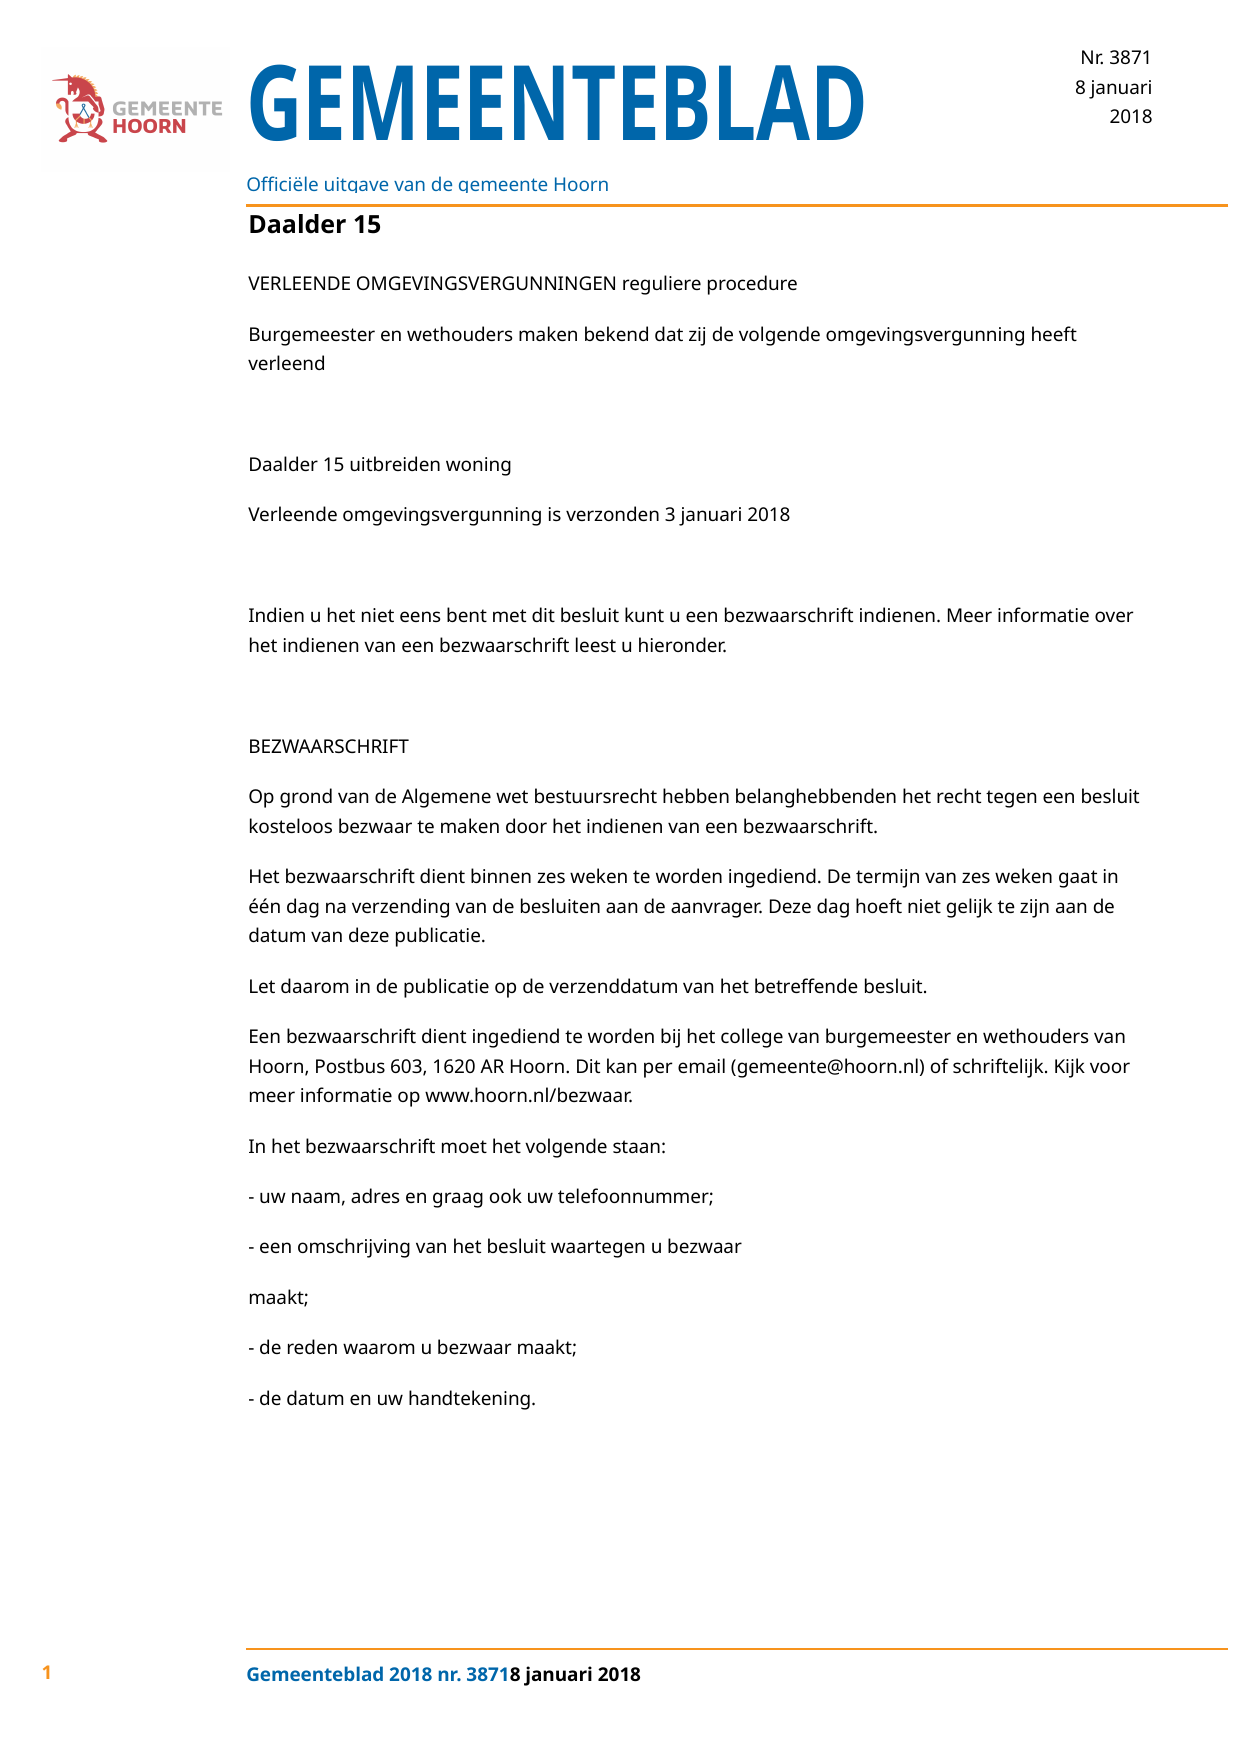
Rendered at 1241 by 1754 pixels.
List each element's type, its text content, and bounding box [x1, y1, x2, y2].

text Op grond van de Algemene wet bestuursrecht hebben belanghebbenden het recht tegen een besluit kosteloos bezwaar te maken door het indienen van een bezwaarschrift. [248, 783, 1152, 838]
text VERLEENDE OMGEVINGSVERGUNNINGEN reguliere procedure [248, 270, 1152, 296]
picture [41, 47, 231, 172]
text BEZWAARSCHRIFT [248, 733, 1152, 758]
text Burgemeester en wethouders maken bekend dat zij de volgende omgevingsvergunning heeft verleend [248, 321, 1152, 376]
text Daalder 15 uitbreiden woning [248, 451, 1152, 477]
text In het bezwaarschrift moet het volgende staan: [248, 1133, 1152, 1158]
text Indien u het niet eens bent met dit besluit kunt u een bezwaarschrift indienen. Meer informatie over het indienen van een bezwaarschrift leest u hieronder. [248, 602, 1152, 658]
text - een omschrijving van het besluit waartegen u bezwaar [248, 1234, 1152, 1259]
text Daalder 15 [248, 207, 1152, 241]
text maakt; [248, 1284, 1152, 1310]
text Let daarom in de publicatie op de verzenddatum van het betreffende besluit. [248, 973, 1152, 998]
text - de datum en uw handtekening. [248, 1385, 1152, 1411]
text Het bezwaarschrift dient binnen zes weken te worden ingediend. De termijn van zes weken gaat in één dag na verzending van de besluiten aan de aanvrager. Deze dag hoeft niet gelijk te zijn aan de datum van deze publicatie. [248, 863, 1152, 948]
text - de reden waarom u bezwaar maakt; [248, 1334, 1152, 1360]
text Verleende omgevingsvergunning is verzonden 3 januari 2018 [248, 502, 1152, 527]
text - uw naam, adres en graag ook uw telefoonnummer; [248, 1183, 1152, 1209]
text Een bezwaarschrift dient ingediend te worden bij het college van burgemeester en wethouders van Hoorn, Postbus 603, 1620 AR Hoorn. Dit kan per email (gemeente@hoorn.nl) of schriftelijk. Kijk voor meer informatie op www.hoorn.nl/bezwaar. [248, 1023, 1152, 1108]
